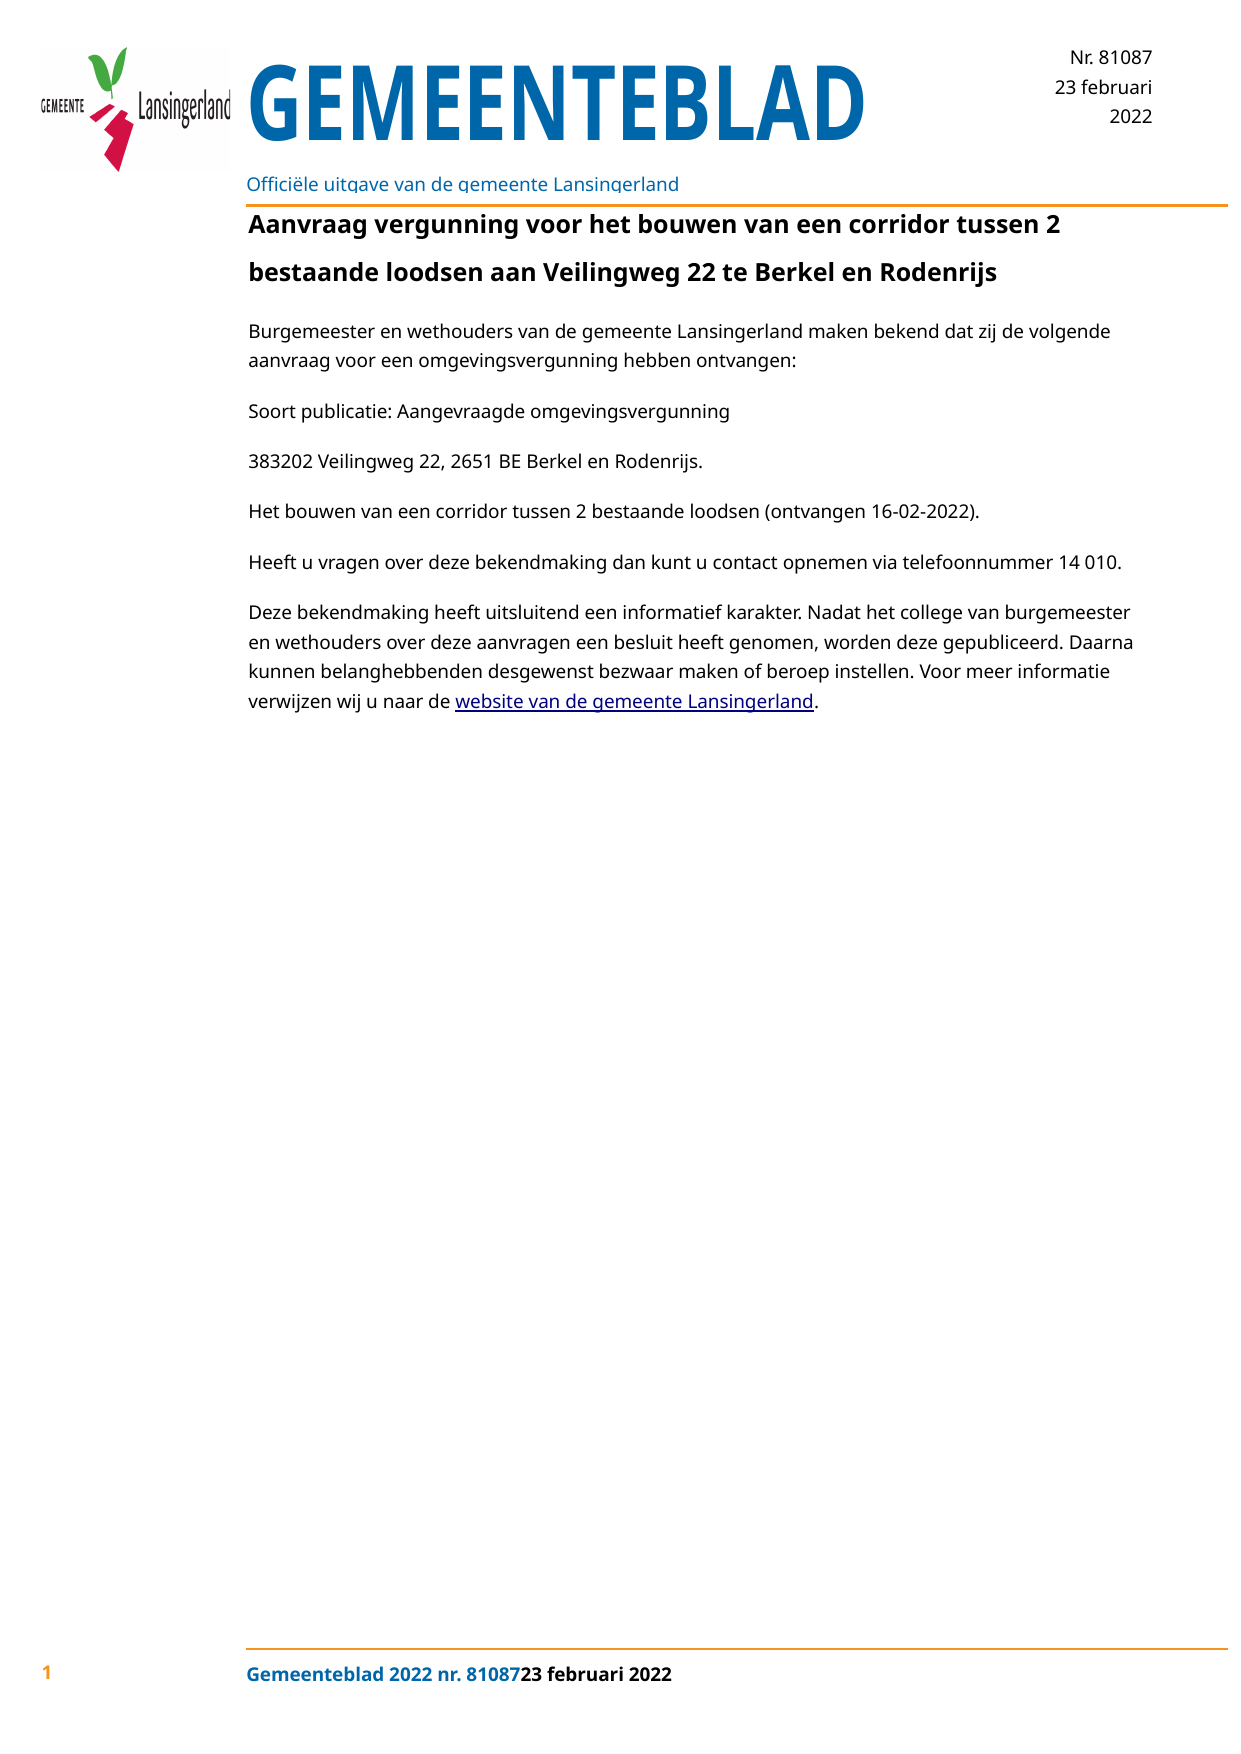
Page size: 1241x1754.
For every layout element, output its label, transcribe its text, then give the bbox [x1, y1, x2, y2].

text Soort publicatie: Aangevraagde omgevingsvergunning [248, 398, 1152, 424]
text Burgemeester en wethouders van de gemeente Lansingerland maken bekend dat zij de volgende aanvraag voor een omgevingsvergunning hebben ontvangen: [248, 318, 1152, 373]
text Het bouwen van een corridor tussen 2 bestaande loodsen (ontvangen 16-02-2022). [248, 499, 1152, 524]
text Heeft u vragen over deze bekendmaking dan kunt u contact opnemen via telefoonnummer 14 010. [248, 549, 1152, 575]
text Deze bekendmaking heeft uitsluitend een informatief karakter. Nadat het college van burgemeester en wethouders over deze aanvragen een besluit heeft genomen, worden deze gepubliceerd. Daarna kunnen belanghebbenden desgewenst bezwaar maken of beroep instellen. Voor meer informatie verwijzen wij u naar de website van de gemeente Lansingerland. [248, 599, 1152, 714]
text 383202 Veilingweg 22, 2651 BE Berkel en Rodenrijs. [248, 448, 1152, 474]
picture [41, 47, 231, 172]
text Aanvraag vergunning voor het bouwen van een corridor tussen 2 bestaande loodsen aan Veilingweg 22 te Berkel en Rodenrijs [248, 207, 1152, 288]
